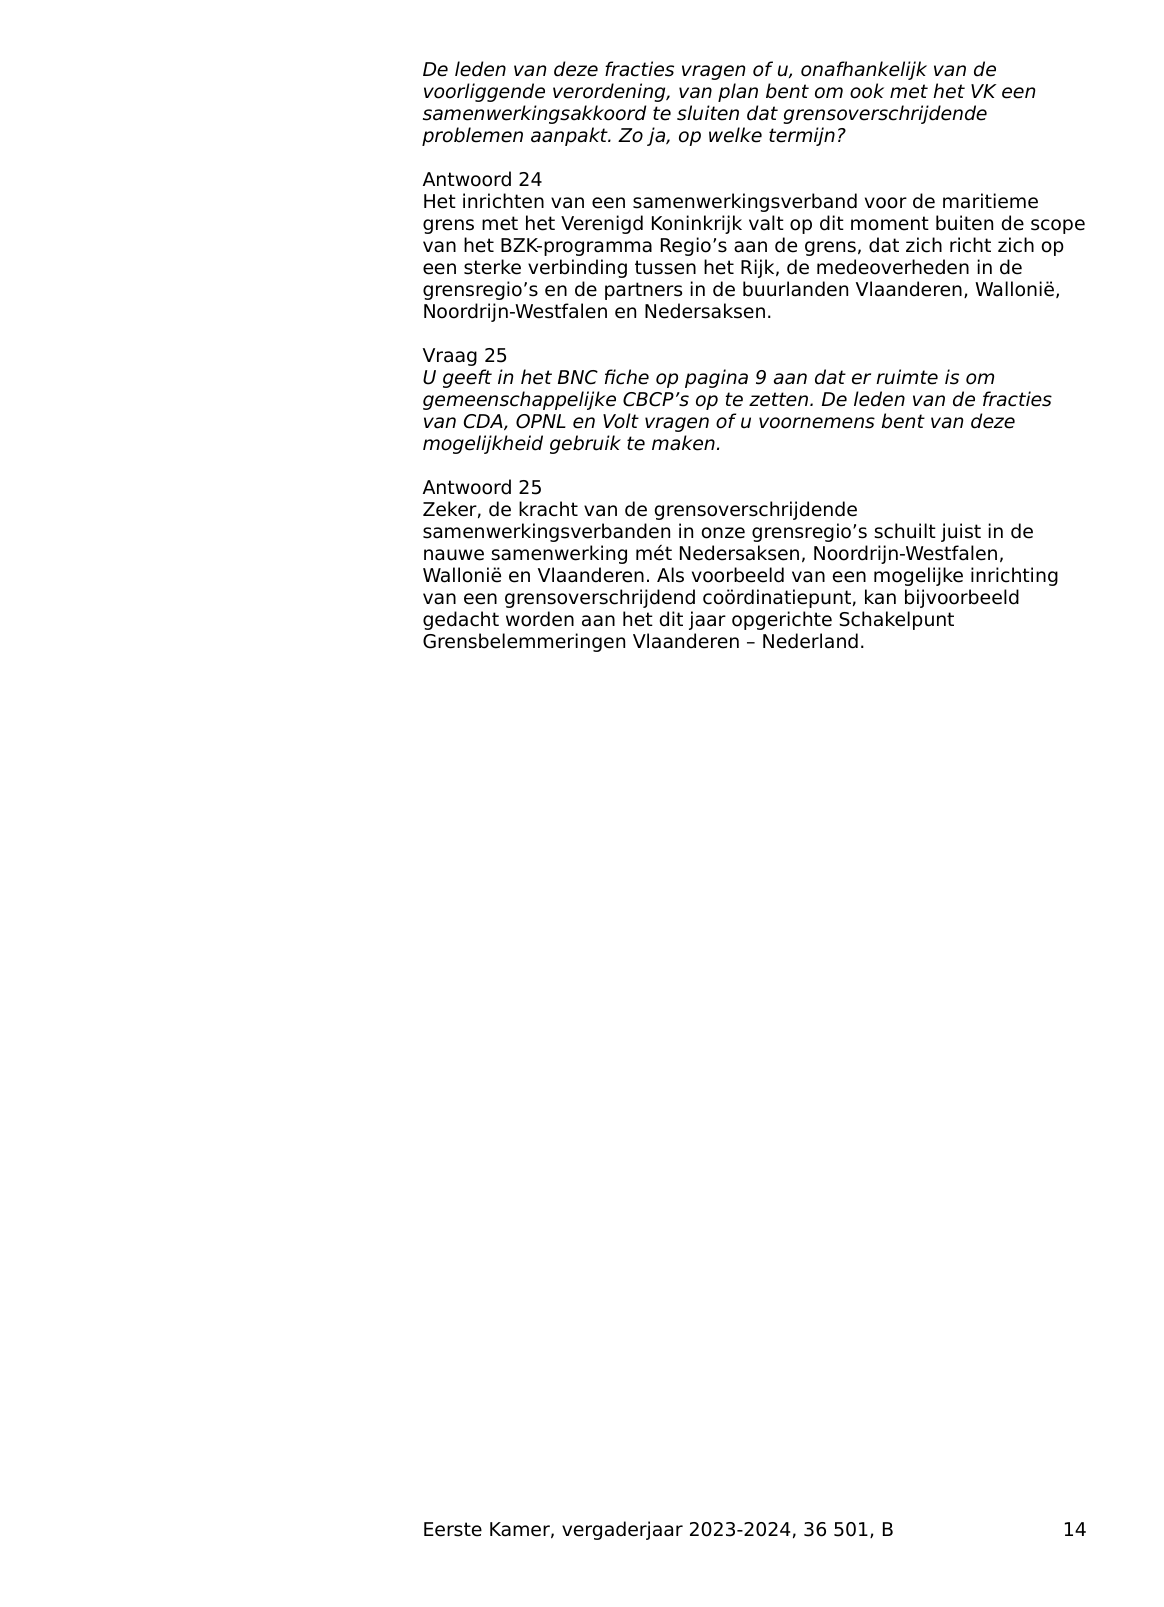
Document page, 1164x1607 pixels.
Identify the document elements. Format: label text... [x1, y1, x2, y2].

text Antwoord 24 [422, 169, 1087, 191]
text Zeker, de kracht van de grensoverschrijdende samenwerkingsverbanden in onze grensregio’s schuilt juist in de nauwe samenwerking mét Nedersaksen, Noordrijn-Westfalen, Wallonië en Vlaanderen. Als voorbeeld van een mogelijke inrichting van een grensoverschrijdend coördinatiepunt, kan bijvoorbeeld gedacht worden aan het dit jaar opgerichte Schakelpunt Grensbelemmeringen Vlaanderen – Nederland. [422, 499, 1087, 653]
text Antwoord 25 [422, 477, 1087, 499]
text Vraag 25 [422, 345, 1087, 367]
text U geeft in het BNC fiche op pagina 9 aan dat er ruimte is om gemeenschappelijke CBCP’s op te zetten. De leden van de fracties van CDA, OPNL en Volt vragen of u voornemens bent van deze mogelijkheid gebruik te maken. [422, 367, 1087, 455]
text Het inrichten van een samenwerkingsverband voor de maritieme grens met het Verenigd Koninkrijk valt op dit moment buiten de scope van het BZK-programma Regio’s aan de grens, dat zich richt zich op een sterke verbinding tussen het Rijk, de medeoverheden in de grensregio’s en de partners in de buurlanden Vlaanderen, Wallonië, Noordrijn-Westfalen en Nedersaksen. [422, 191, 1087, 323]
text De leden van deze fracties vragen of u, onafhankelijk van de voorliggende verordening, van plan bent om ook met het VK een samenwerkingsakkoord te sluiten dat grensoverschrijdende problemen aanpakt. Zo ja, op welke termijn? [422, 59, 1087, 147]
